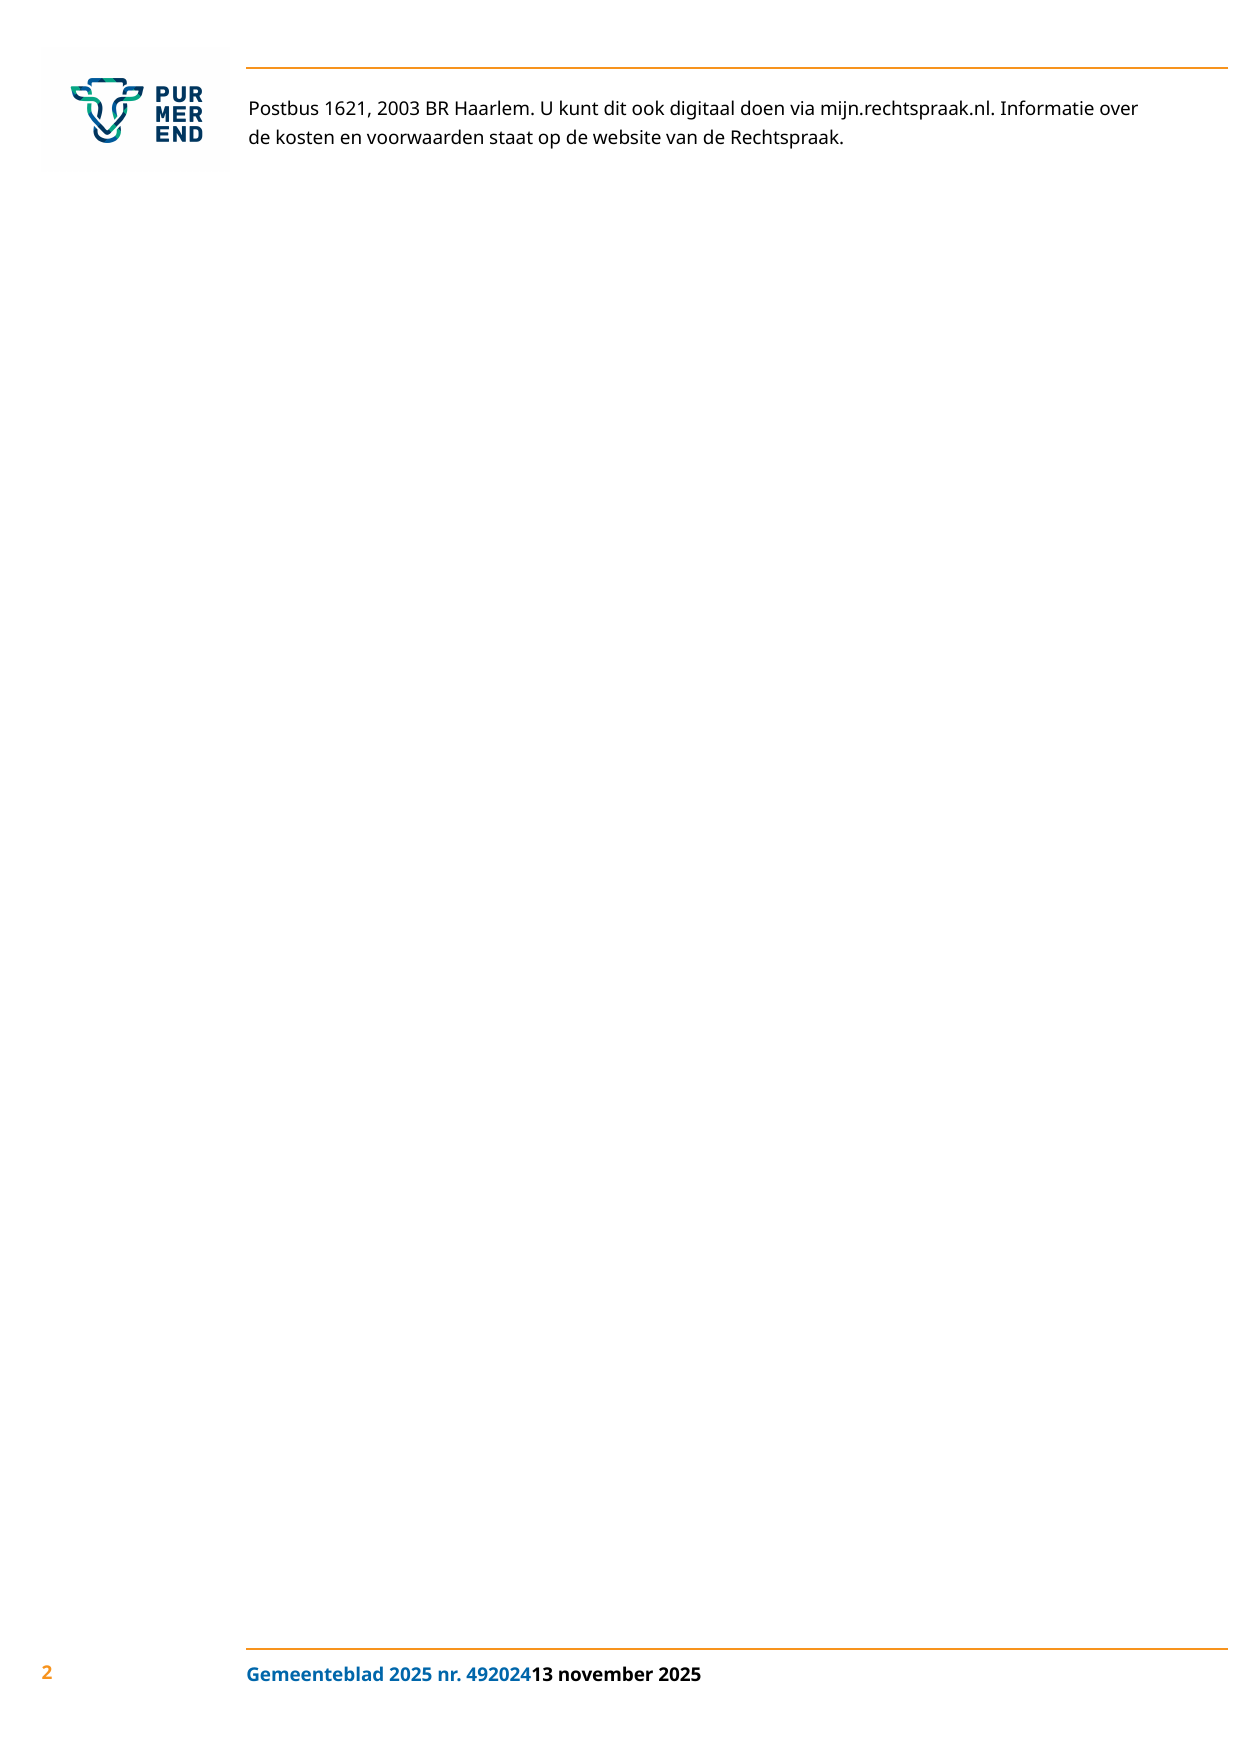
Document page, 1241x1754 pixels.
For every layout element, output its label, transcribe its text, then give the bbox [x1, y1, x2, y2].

picture [41, 47, 231, 172]
text Postbus 1621, 2003 BR Haarlem. U kunt dit ook digitaal doen via mijn.rechtspraak.nl. Informatie over de kosten en voorwaarden staat op de website van de Rechtspraak. [248, 95, 1152, 150]
